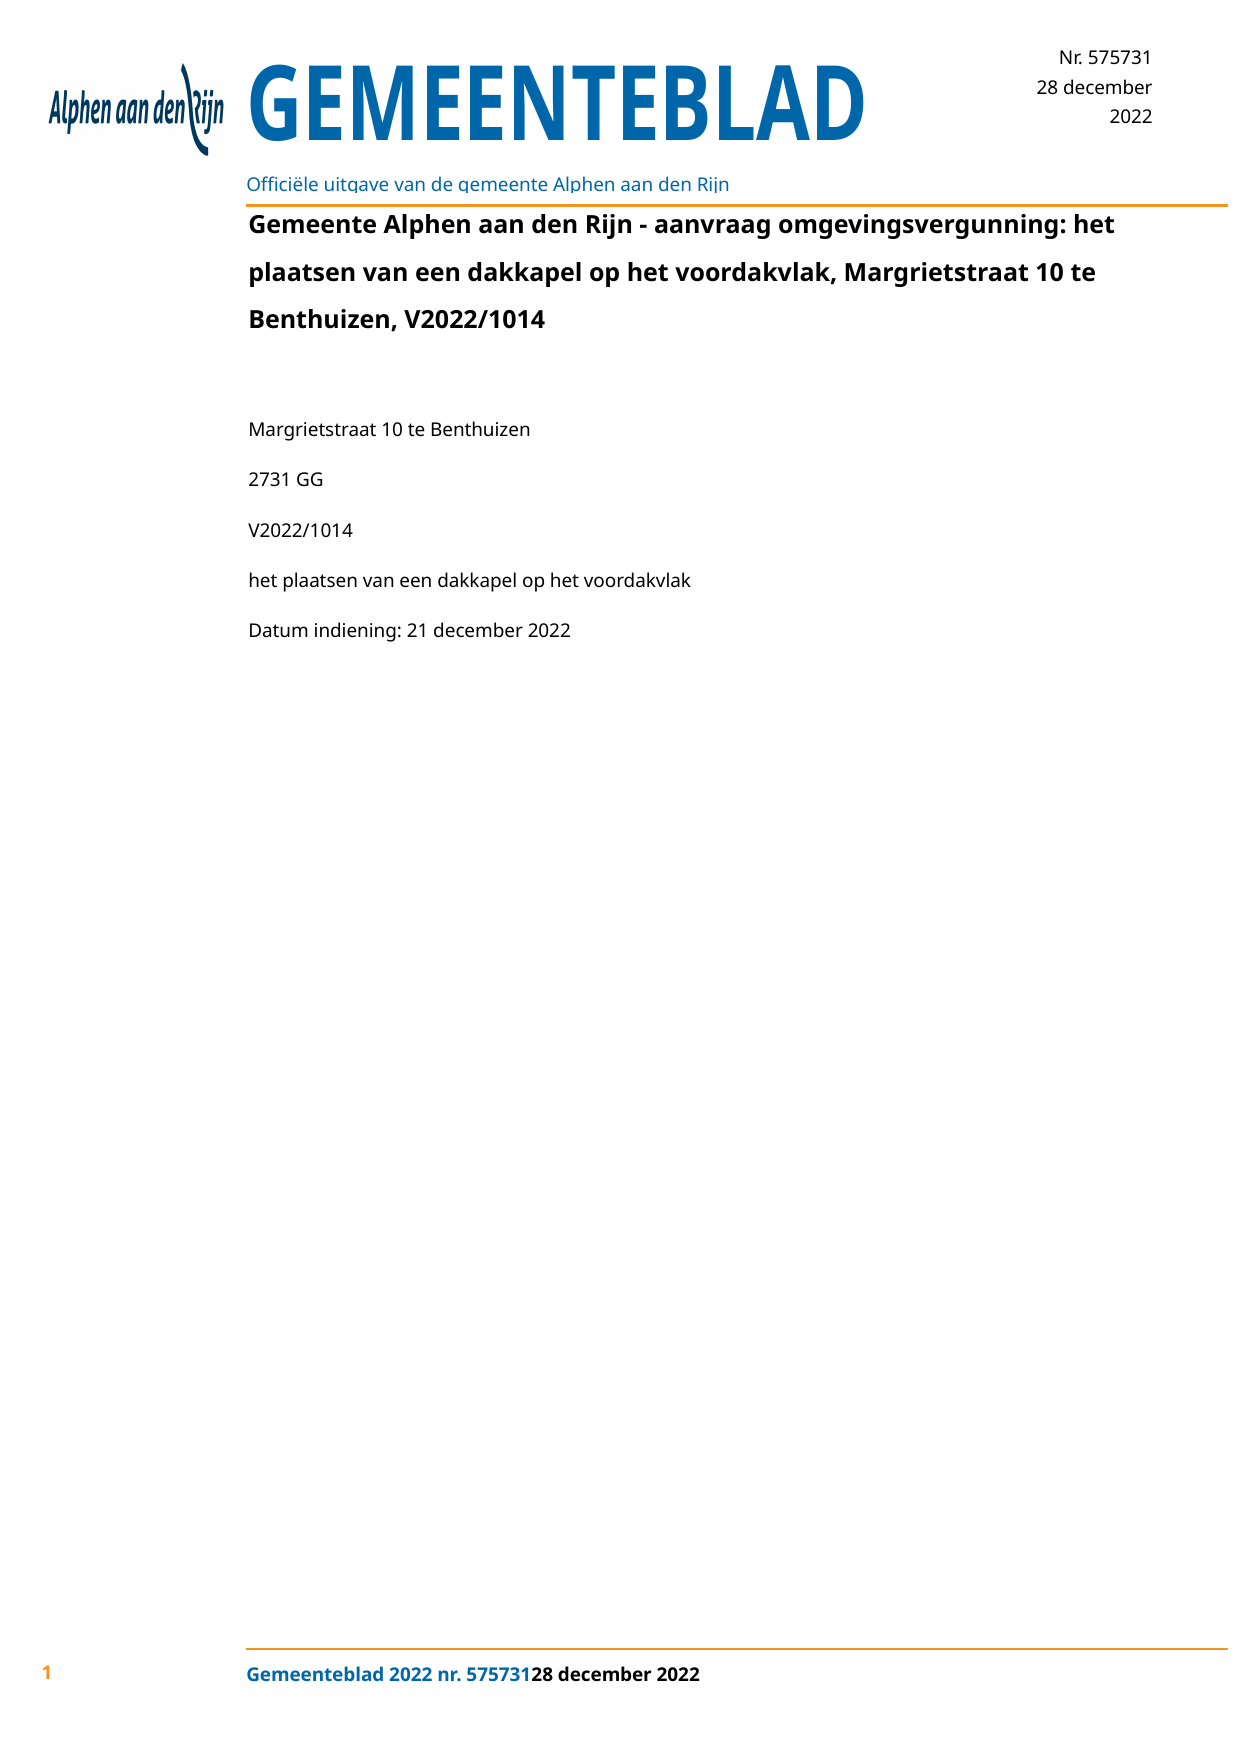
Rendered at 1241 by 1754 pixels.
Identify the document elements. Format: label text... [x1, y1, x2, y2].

text Gemeente Alphen aan den Rijn - aanvraag omgevingsvergunning: het plaatsen van een dakkapel op het voordakvlak, Margrietstraat 10 te Benthuizen, V2022/1014 [248, 207, 1152, 336]
text Margrietstraat 10 te Benthuizen [248, 416, 1152, 442]
text het plaatsen van een dakkapel op het voordakvlak [248, 567, 1152, 593]
text V2022/1014 [248, 517, 1152, 542]
text 2731 GG [248, 466, 1152, 492]
text Datum indiening: 21 december 2022 [248, 618, 1152, 643]
picture [41, 47, 231, 172]
